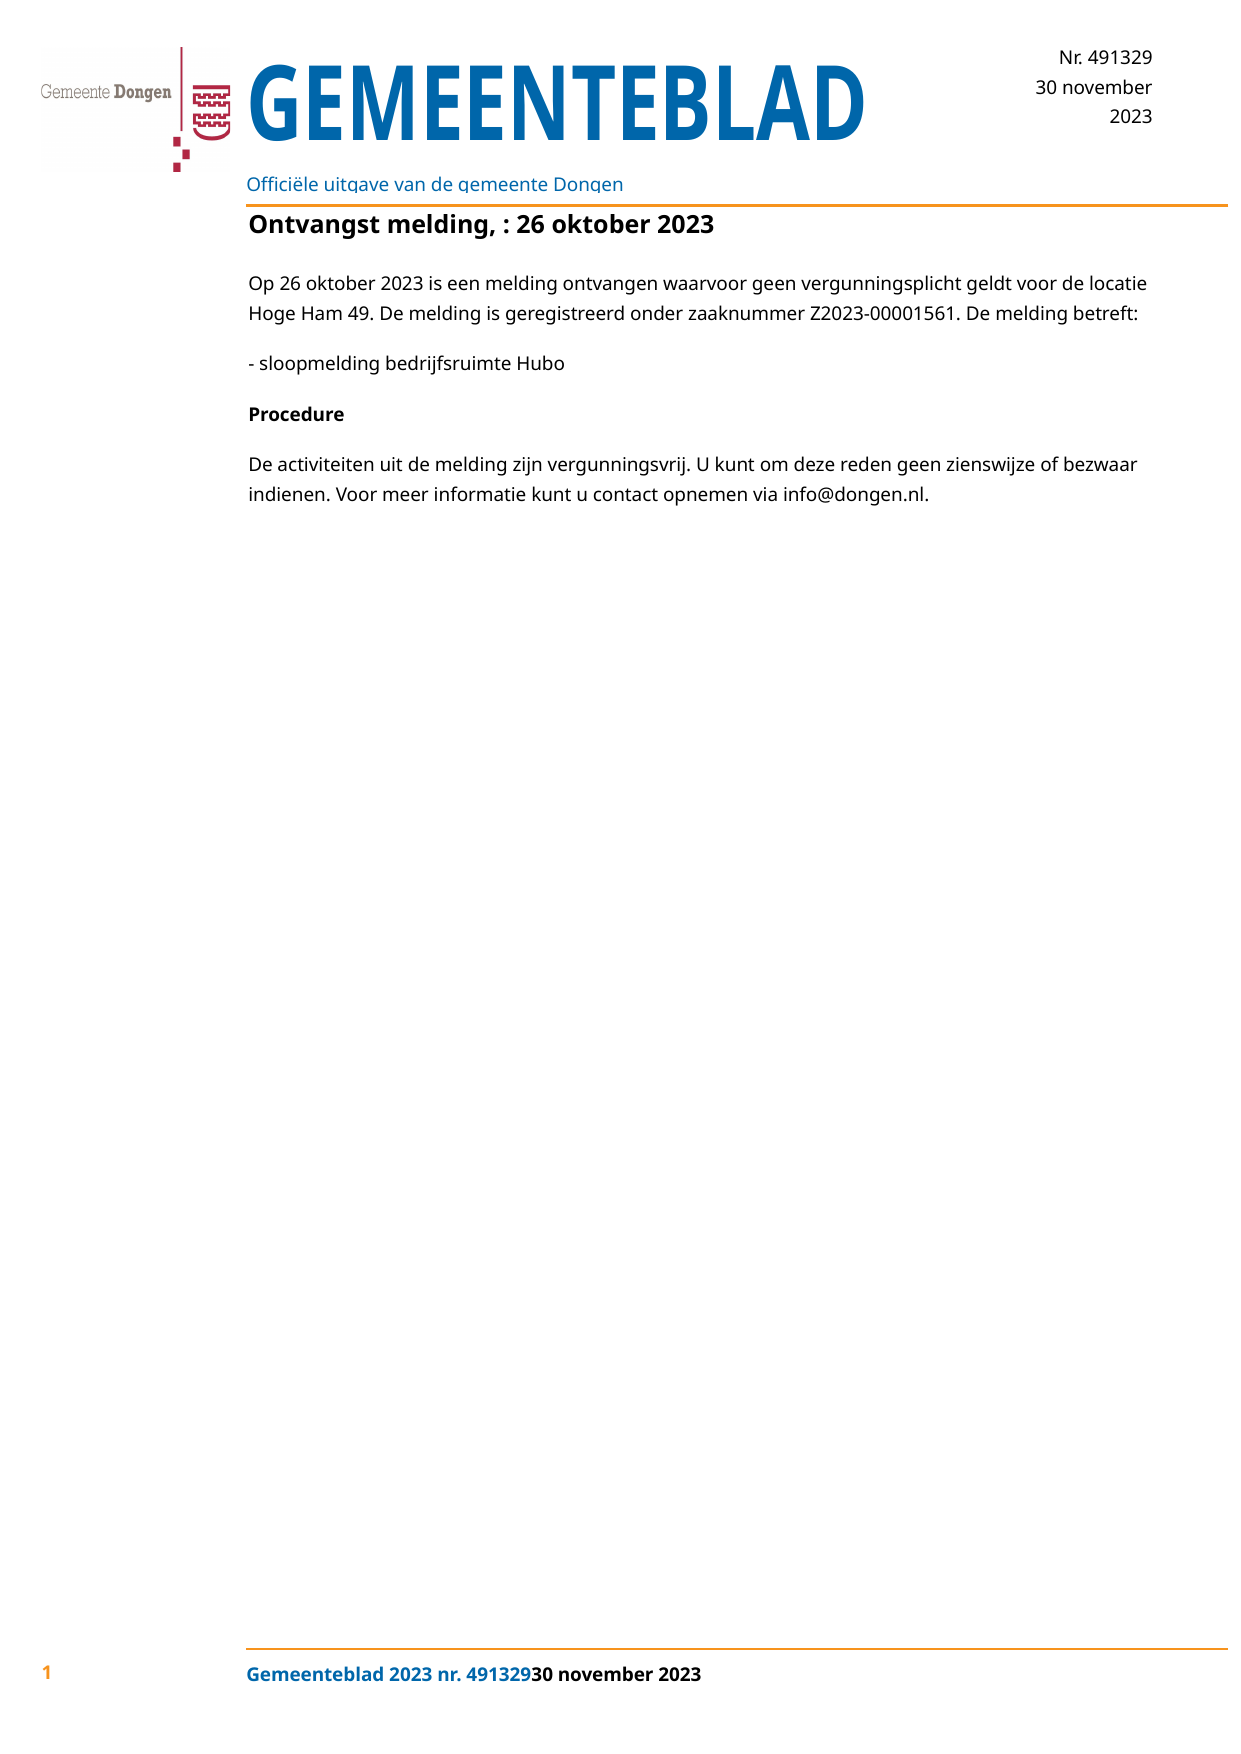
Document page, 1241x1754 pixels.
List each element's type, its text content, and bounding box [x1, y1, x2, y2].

text Op 26 oktober 2023 is een melding ontvangen waarvoor geen vergunningsplicht geldt voor de locatie Hoge Ham 49. De melding is geregistreerd onder zaaknummer Z2023-00001561. De melding betreft: [248, 270, 1152, 326]
text Procedure [248, 401, 1152, 426]
text De activiteiten uit de melding zijn vergunningsvrij. U kunt om deze reden geen zienswijze of bezwaar indienen. Voor meer informatie kunt u contact opnemen via info@dongen.nl. [248, 451, 1152, 506]
picture [41, 47, 231, 172]
text - sloopmelding bedrijfsruimte Hubo [248, 350, 1152, 376]
text Ontvangst melding, : 26 oktober 2023 [248, 207, 1152, 241]
